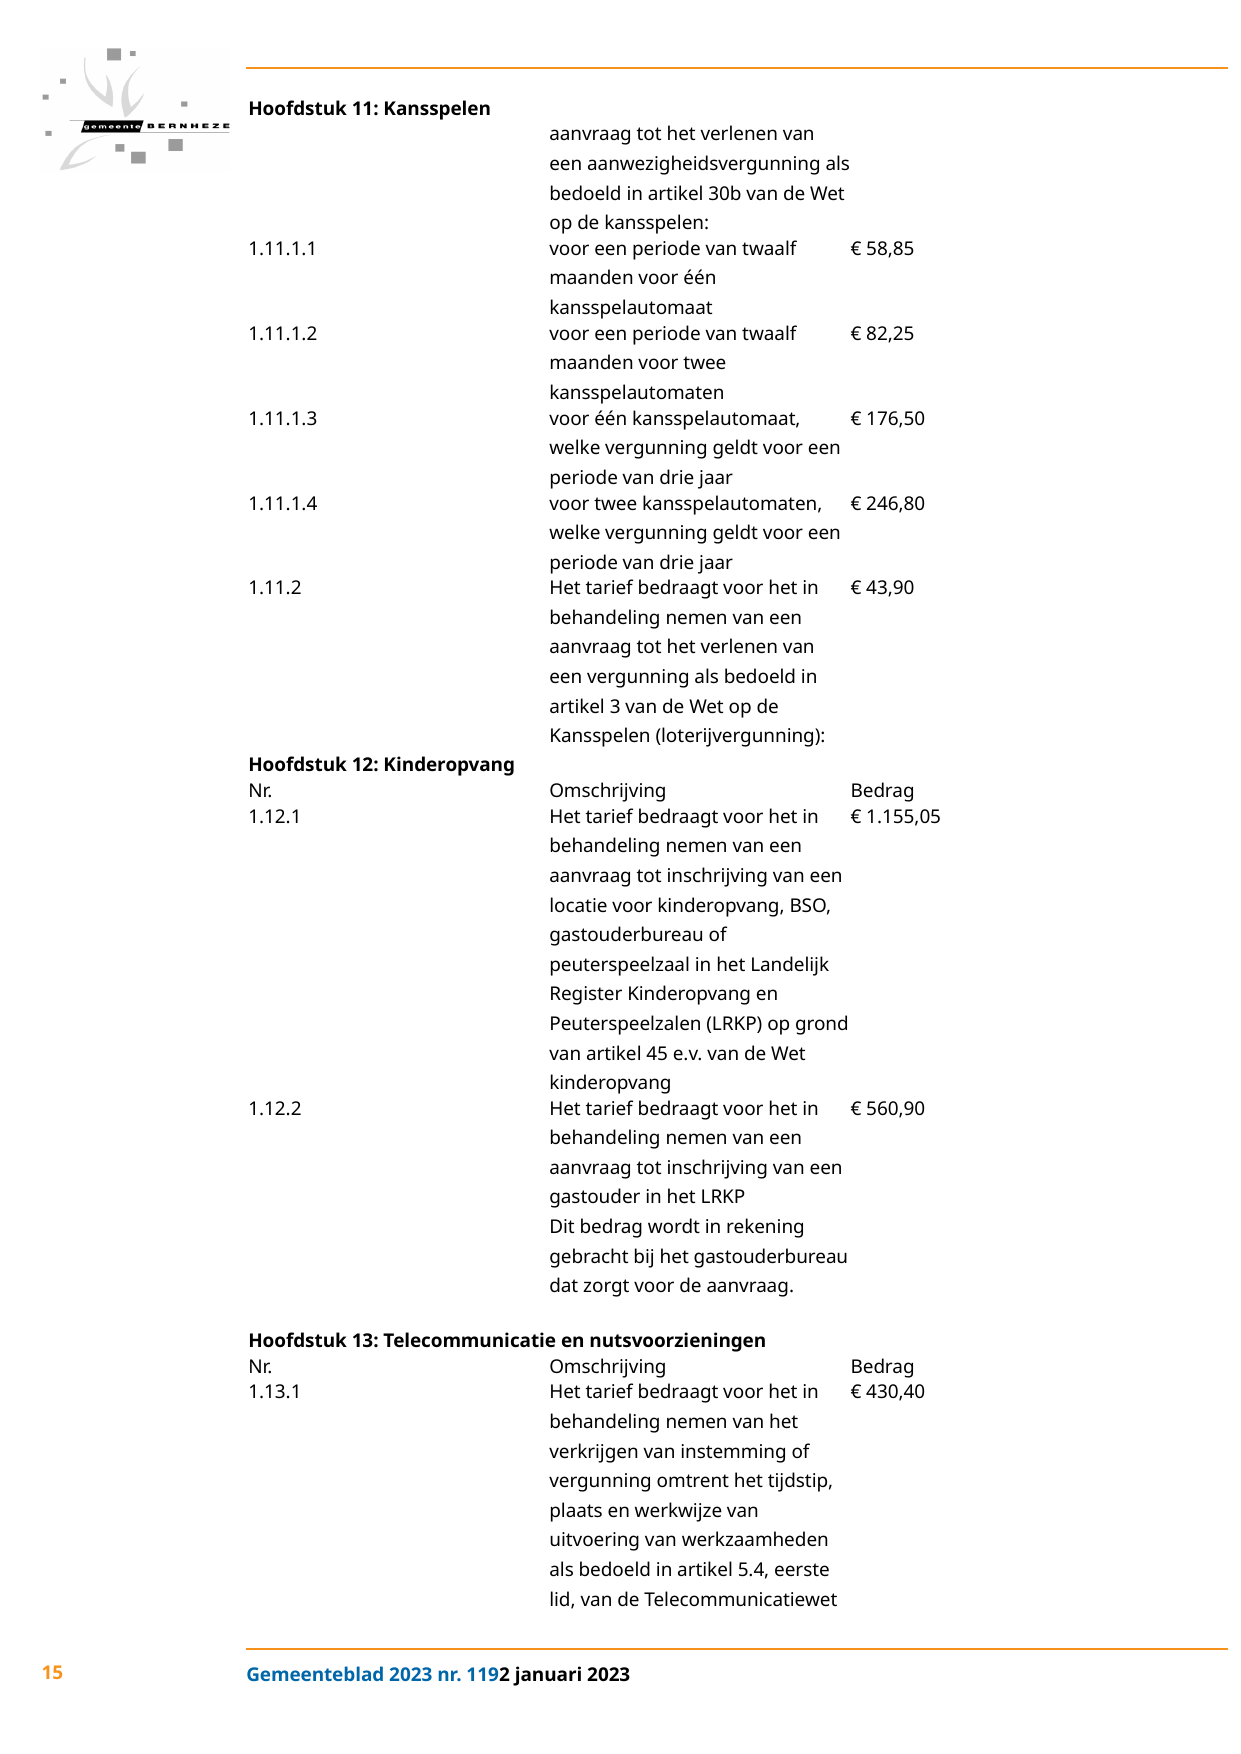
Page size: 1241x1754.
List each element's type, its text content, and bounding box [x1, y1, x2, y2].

table_cell Het tarief bedraagt voor het in behandeling nemen van een aanvraag tot inschrijving van een gastouder in het LRKP Dit bedrag wordt in rekening gebracht bij het gastouderbureau dat zorgt voor de aanvraag. [549, 1095, 850, 1298]
table_cell € 1.155,05 [850, 803, 1152, 1095]
picture [41, 47, 231, 172]
table_cell Omschrijving [549, 777, 850, 803]
table_cell [248, 1298, 549, 1324]
table_header Hoofdstuk 13: Telecommunicatie en nutsvoorzieningen [248, 1327, 850, 1353]
table_cell Het tarief bedraagt voor het in behandeling nemen van een aanvraag tot inschrijving van een locatie voor kinderopvang, BSO, gastouderbureau of peuterspeelzaal in het Landelijk Register Kinderopvang en Peuterspeelzalen (LRKP) op grond van artikel 45 e.v. van de Wet kinderopvang [549, 803, 850, 1095]
table_cell Het tarief bedraagt voor het in behandeling nemen van een aanvraag tot het verlenen van een vergunning als bedoeld in artikel 3 van de Wet op de Kansspelen (loterijvergunning): [549, 575, 850, 748]
table_cell [850, 1298, 1152, 1324]
table_header Hoofdstuk 11: Kansspelen [248, 95, 850, 121]
table_cell 1.12.2 [248, 1095, 549, 1298]
table_cell € 560,90 [850, 1095, 1152, 1298]
table_cell € 246,80 [850, 490, 1152, 574]
table_cell voor één kansspelautomaat, welke vergunning geldt voor een periode van drie jaar [549, 405, 850, 490]
table_cell 1.12.1 [248, 803, 549, 1095]
table_cell € 430,40 [850, 1379, 1152, 1612]
table_cell 1.13.1 [248, 1379, 549, 1612]
table_cell 1.11.1.2 [248, 320, 549, 405]
table_cell voor een periode van twaalf maanden voor twee kansspelautomaten [549, 320, 850, 405]
table_cell aanvraag tot het verlenen van een aanwezigheidsvergunning als bedoeld in artikel 30b van de Wet op de kansspelen: [549, 121, 850, 235]
table_cell 1.11.1.1 [248, 235, 549, 320]
table_cell [549, 1298, 850, 1324]
table_cell Omschrijving [549, 1353, 850, 1379]
table_cell Bedrag [850, 1353, 1152, 1379]
table_header [850, 95, 1152, 121]
table_cell [248, 121, 549, 235]
table_cell € 43,90 [850, 575, 1152, 748]
table_cell € 58,85 [850, 235, 1152, 320]
table_header Hoofdstuk 12: Kinderopvang [248, 752, 850, 777]
table_cell 1.11.2 [248, 575, 549, 748]
table_cell voor een periode van twaalf maanden voor één kansspelautomaat [549, 235, 850, 320]
table_header [850, 1327, 1152, 1353]
table_cell voor twee kansspelautomaten, welke vergunning geldt voor een periode van drie jaar [549, 490, 850, 574]
table_cell € 82,25 [850, 320, 1152, 405]
table_cell 1.11.1.3 [248, 405, 549, 490]
table_cell [850, 121, 1152, 235]
table_cell Nr. [248, 1353, 549, 1379]
table_cell Het tarief bedraagt voor het in behandeling nemen van het verkrijgen van instemming of vergunning omtrent het tijdstip, plaats en werkwijze van uitvoering van werkzaamheden als bedoeld in artikel 5.4, eerste lid, van de Telecommunicatiewet [549, 1379, 850, 1612]
table_cell € 176,50 [850, 405, 1152, 490]
table_header [850, 752, 1152, 777]
table_cell Nr. [248, 777, 549, 803]
table_cell 1.11.1.4 [248, 490, 549, 574]
table_cell Bedrag [850, 777, 1152, 803]
